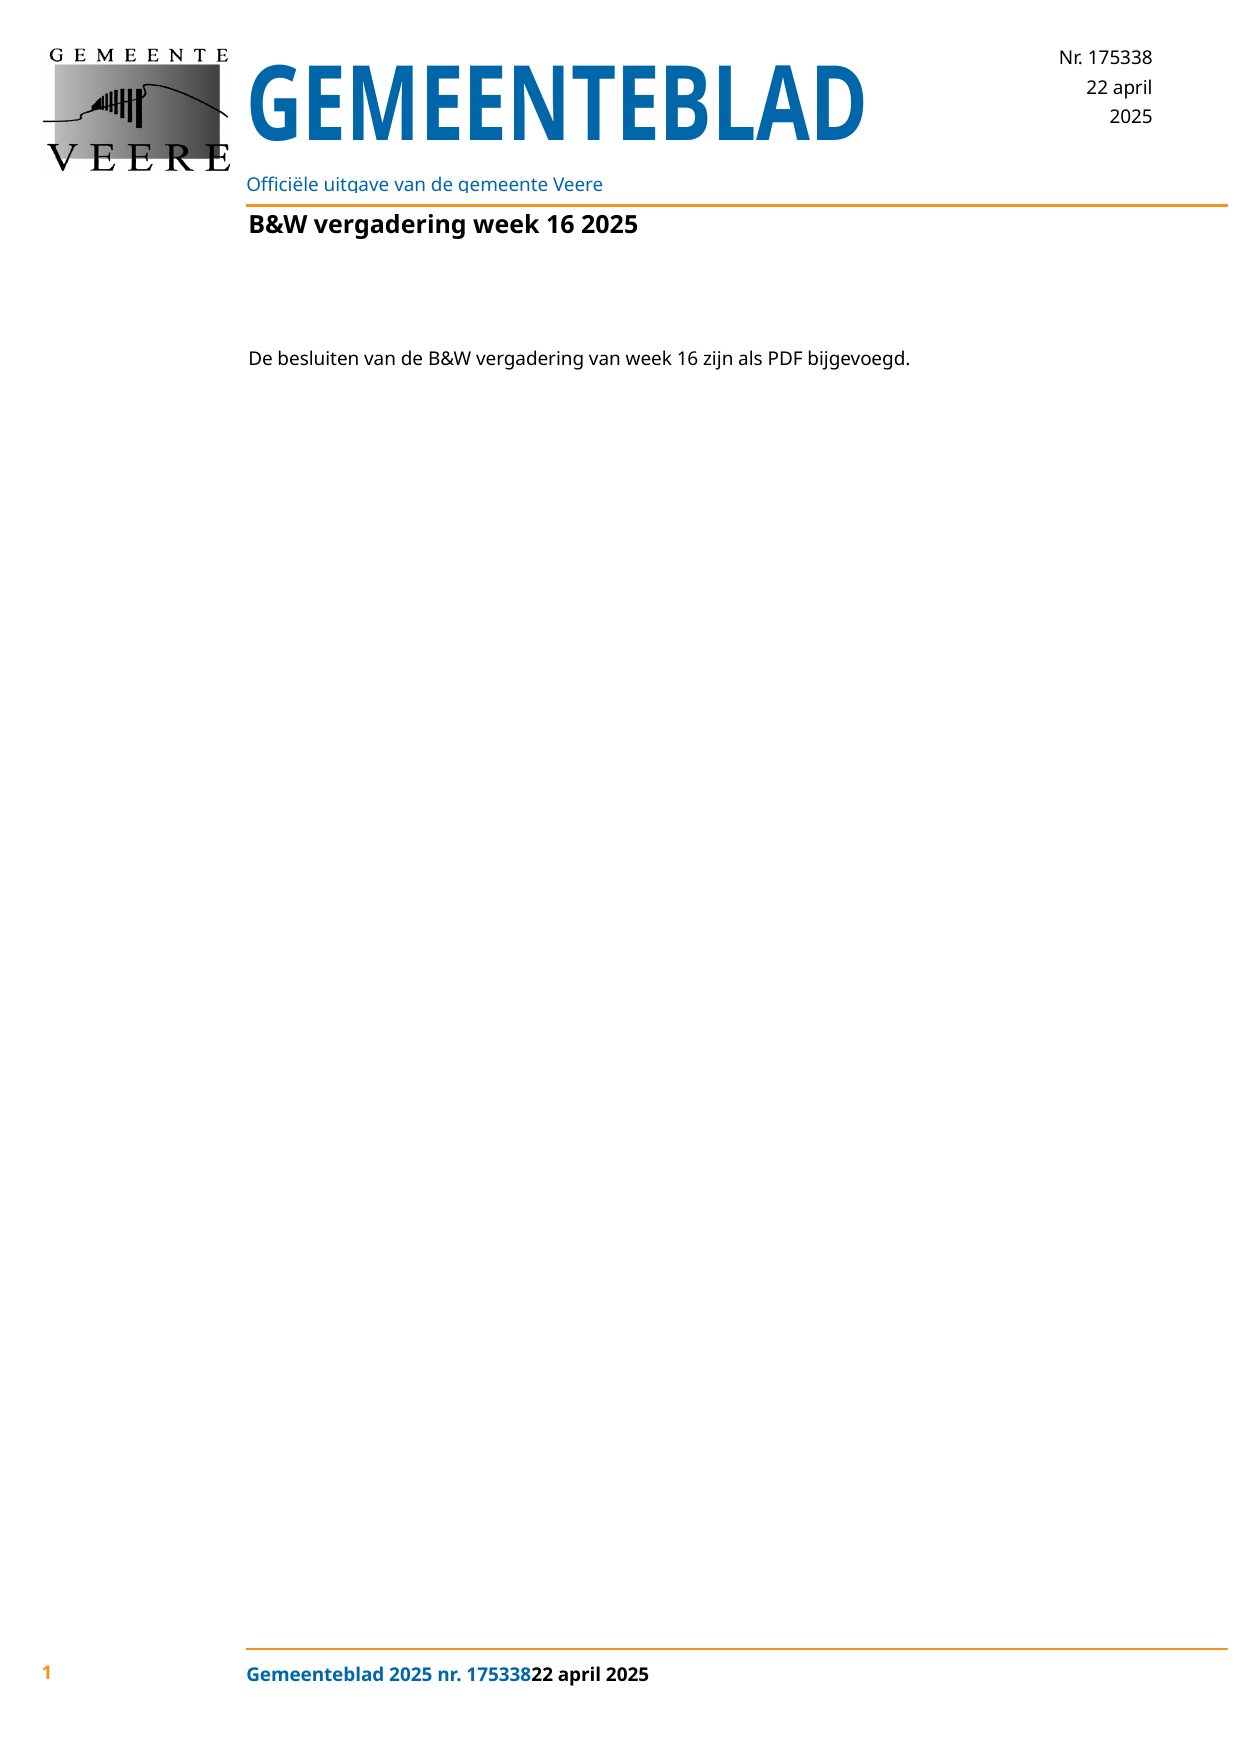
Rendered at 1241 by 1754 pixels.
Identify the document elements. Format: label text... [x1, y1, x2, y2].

picture [41, 47, 231, 172]
text De besluiten van de B&W vergadering van week 16 zijn als PDF bijgevoegd. [248, 345, 1152, 371]
text B&W vergadering week 16 2025 [248, 207, 1152, 241]
